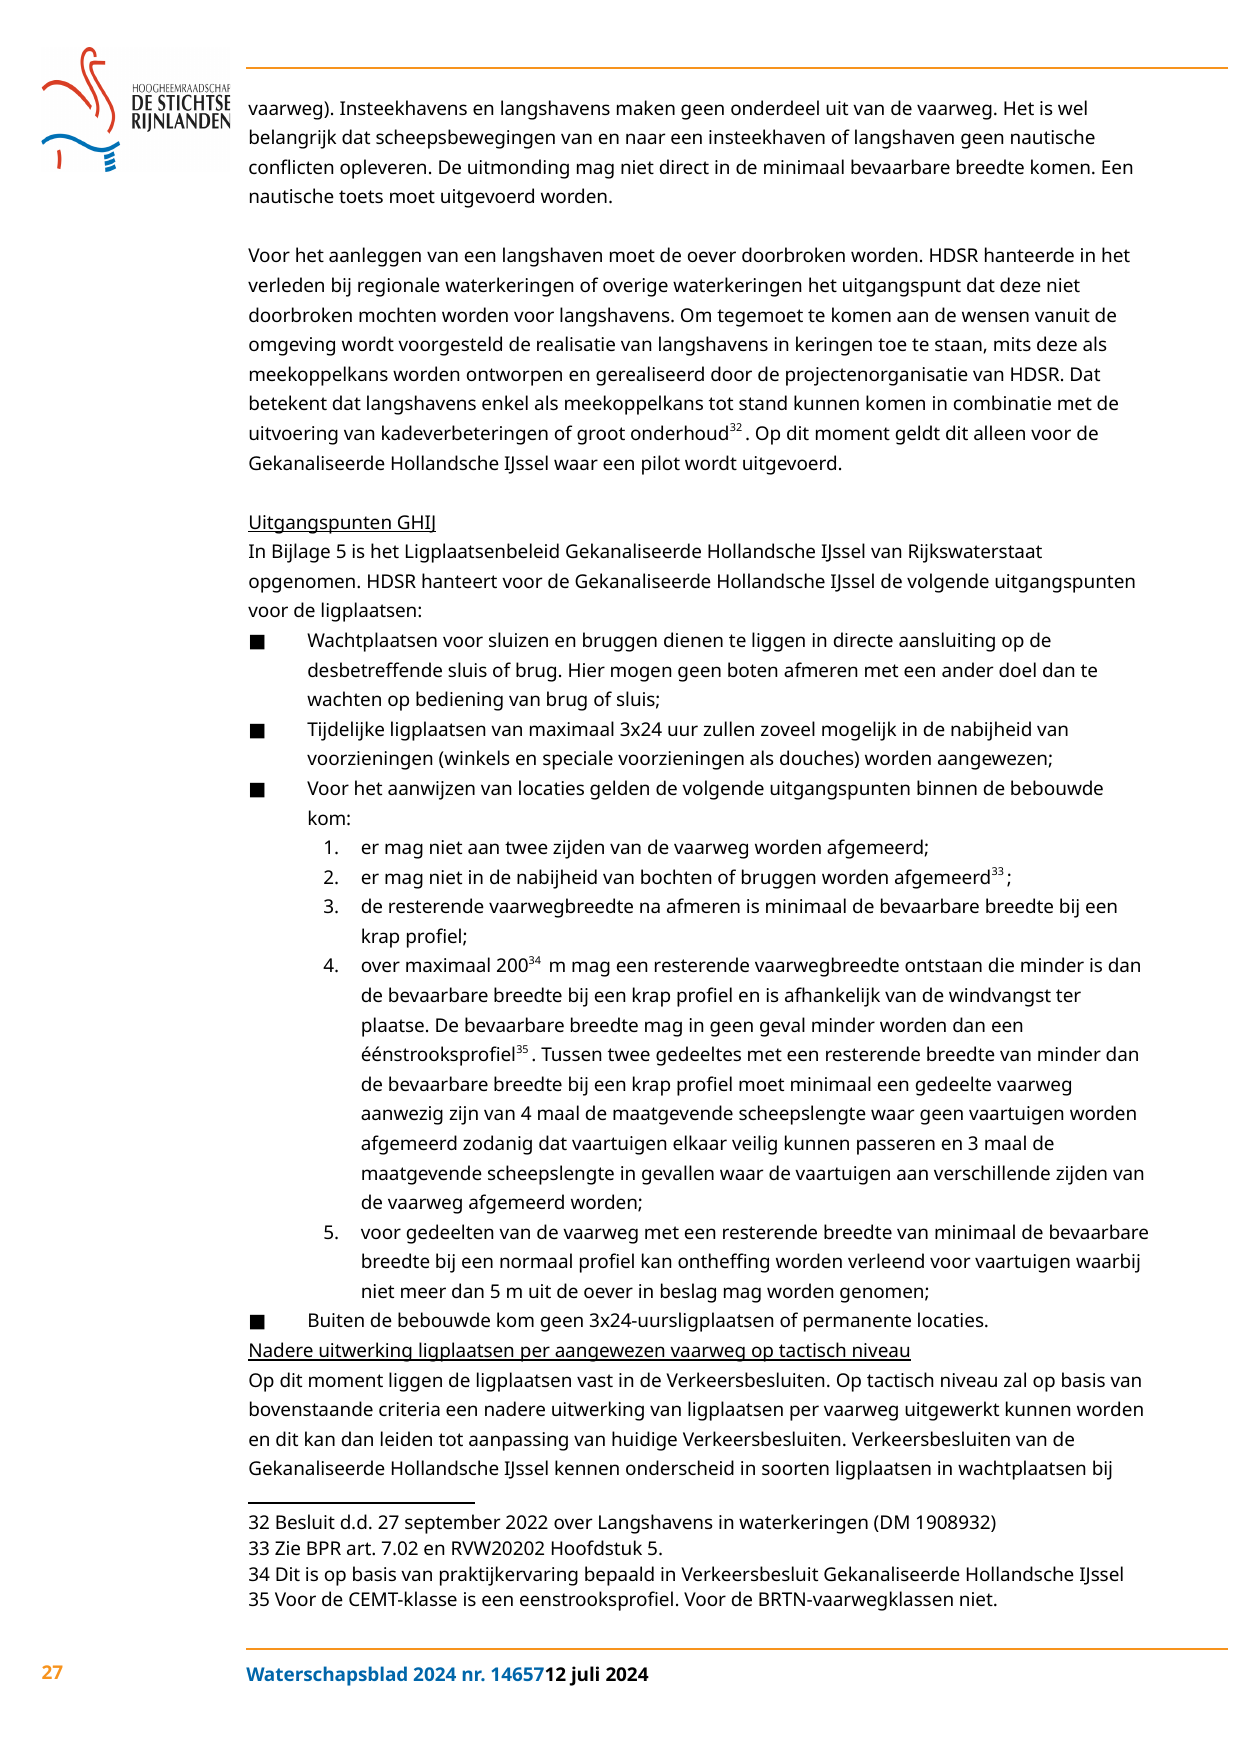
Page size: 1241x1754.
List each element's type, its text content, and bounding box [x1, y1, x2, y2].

list Dit is op basis van praktijkervaring bepaald in Verkeersbesluit Gekanaliseerde Hollandsche IJssel [248, 1561, 1152, 1586]
list Wachtplaatsen voor sluizen en bruggen dienen te liggen in directe aansluiting op de desbetreffende sluis of brug. Hier mogen geen boten afmeren met een ander doel dan te wachten op bediening van brug of sluis; [248, 627, 1152, 712]
list Voor het aanwijzen van locaties gelden de volgende uitgangspunten binnen de bebouwde kom: [248, 775, 1152, 831]
text Besluit d.d. 27 september 2022 over Langshavens in waterkeringen (DM 1908932) [248, 1509, 1152, 1535]
list over maximaal 200 m mag een resterende vaarwegbreedte ontstaan die minder is dan de bevaarbare breedte bij een krap profiel en is afhankelijk van de windvangst ter plaatse. De bevaarbare breedte mag in geen geval minder worden dan een éénstrooksprofiel. Tussen twee gedeeltes met een resterende breedte van minder dan de bevaarbare breedte bij een krap profiel moet minimaal een gedeelte vaarweg aanwezig zijn van 4 maal de maatgevende scheepslengte waar geen vaartuigen worden afgemeerd zodanig dat vaartuigen elkaar veilig kunnen passeren en 3 maal de maatgevende scheepslengte in gevallen waar de vaartuigen aan verschillende zijden van de vaarweg afgemeerd worden; [323, 953, 1152, 1215]
list er mag niet in de nabijheid van bochten of bruggen worden afgemeerd; [323, 864, 1152, 890]
text Op dit moment liggen de ligplaatsen vast in de Verkeersbesluiten. Op tactisch niveau zal op basis van bovenstaande criteria een nadere uitwerking van ligplaatsen per vaarweg uitgewerkt kunnen worden en dit kan dan leiden tot aanpassing van huidige Verkeersbesluiten. Verkeersbesluiten van de Gekanaliseerde Hollandsche IJssel kennen onderscheid in soorten ligplaatsen in wachtplaatsen bij [248, 1367, 1152, 1481]
list er mag niet aan twee zijden van de vaarweg worden afgemeerd; [323, 834, 1152, 860]
list Zie BPR art. 7.02 en RVW20202 Hoofdstuk 5. [248, 1535, 1152, 1561]
text Nadere uitwerking ligplaatsen per aangewezen vaarweg op tactisch niveau [248, 1337, 1152, 1363]
list de resterende vaarwegbreedte na afmeren is minimaal de bevaarbare breedte bij een krap profiel; [323, 893, 1152, 949]
text Voor het aanleggen van een langshaven moet de oever doorbroken worden. HDSR hanteerde in het verleden bij regionale waterkeringen of overige waterkeringen het uitgangspunt dat deze niet doorbroken mochten worden voor langshavens. Om tegemoet te komen aan de wensen vanuit de omgeving wordt voorgesteld de realisatie van langshavens in keringen toe te staan, mits deze als meekoppelkans worden ontworpen en gerealiseerd door de projectenorganisatie van HDSR. Dat betekent dat langshavens enkel als meekoppelkans tot stand kunnen komen in combinatie met de uitvoering van kadeverbeteringen of groot onderhoud. Op dit moment geldt dit alleen voor de Gekanaliseerde Hollandsche IJssel waar een pilot wordt uitgevoerd. [248, 243, 1152, 476]
text vaarweg). Insteekhavens en langshavens maken geen onderdeel uit van de vaarweg. Het is wel belangrijk dat scheepsbewegingen van en naar een insteekhaven of langshaven geen nautische conflicten opleveren. De uitmonding mag niet direct in de minimaal bevaarbare breedte komen. Een nautische toets moet uitgevoerd worden. [248, 95, 1152, 209]
list Tijdelijke ligplaatsen van maximaal 3x24 uur zullen zoveel mogelijk in de nabijheid van voorzieningen (winkels en speciale voorzieningen als douches) worden aangewezen; [248, 716, 1152, 771]
list Buiten de bebouwde kom geen 3x24-uursligplaatsen of permanente locaties. [248, 1308, 1152, 1333]
list voor gedeelten van de vaarweg met een resterende breedte van minimaal de bevaarbare breedte bij een normaal profiel kan ontheffing worden verleend voor vaartuigen waarbij niet meer dan 5 m uit de oever in beslag mag worden genomen; [323, 1219, 1152, 1304]
picture [41, 47, 231, 172]
list Voor de CEMT-klasse is een eenstrooksprofiel. Voor de BRTN-vaarwegklassen niet. [248, 1586, 1152, 1612]
text Uitgangspunten GHIJ [248, 509, 1152, 535]
text In Bijlage 5 is het Ligplaatsenbeleid Gekanaliseerde Hollandsche IJssel van Rijkswaterstaat opgenomen. HDSR hanteert voor de Gekanaliseerde Hollandsche IJssel de volgende uitgangspunten voor de ligplaatsen: [248, 538, 1152, 623]
